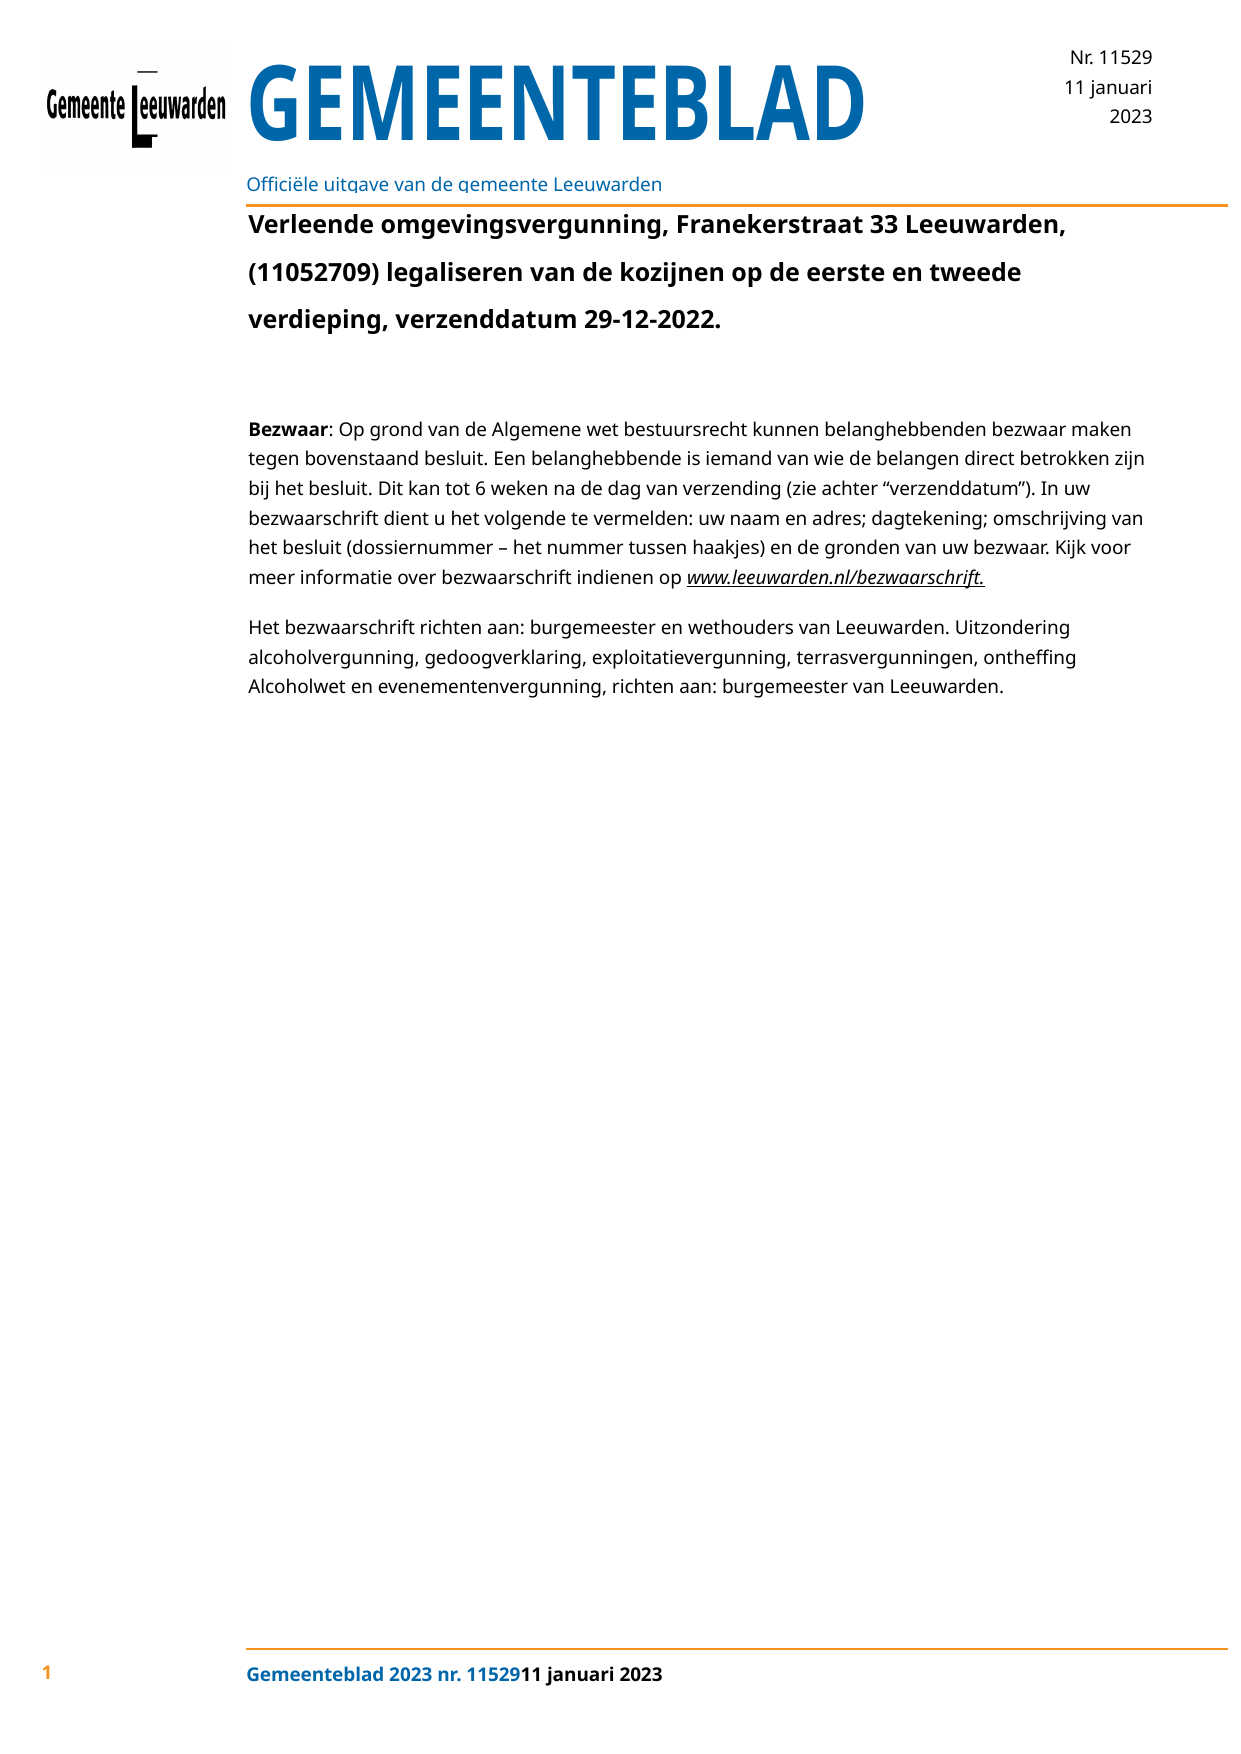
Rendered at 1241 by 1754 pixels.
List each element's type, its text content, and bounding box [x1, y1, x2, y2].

text Verleende omgevingsvergunning, Franekerstraat 33 Leeuwarden, (11052709) legaliseren van de kozijnen op de eerste en tweede verdieping, verzenddatum 29-12-2022. [248, 207, 1152, 336]
picture [41, 47, 231, 172]
text Het bezwaarschrift richten aan: burgemeester en wethouders van Leeuwarden. Uitzondering alcoholvergunning, gedoogverklaring, exploitatievergunning, terrasvergunningen, ontheffing Alcoholwet en evenementenvergunning, richten aan: burgemeester van Leeuwarden. [248, 614, 1152, 699]
text Bezwaar: Op grond van de Algemene wet bestuursrecht kunnen belanghebbenden bezwaar maken tegen bovenstaand besluit. Een belanghebbende is iemand van wie de belangen direct betrokken zijn bij het besluit. Dit kan tot 6 weken na de dag van verzending (zie achter “verzenddatum”). In uw bezwaarschrift dient u het volgende te vermelden: uw naam en adres; dagtekening; omschrijving van het besluit (dossiernummer – het nummer tussen haakjes) en de gronden van uw bezwaar. Kijk voor meer informatie over bezwaarschrift indienen op www.leeuwarden.nl/bezwaarschrift. [248, 416, 1152, 589]
